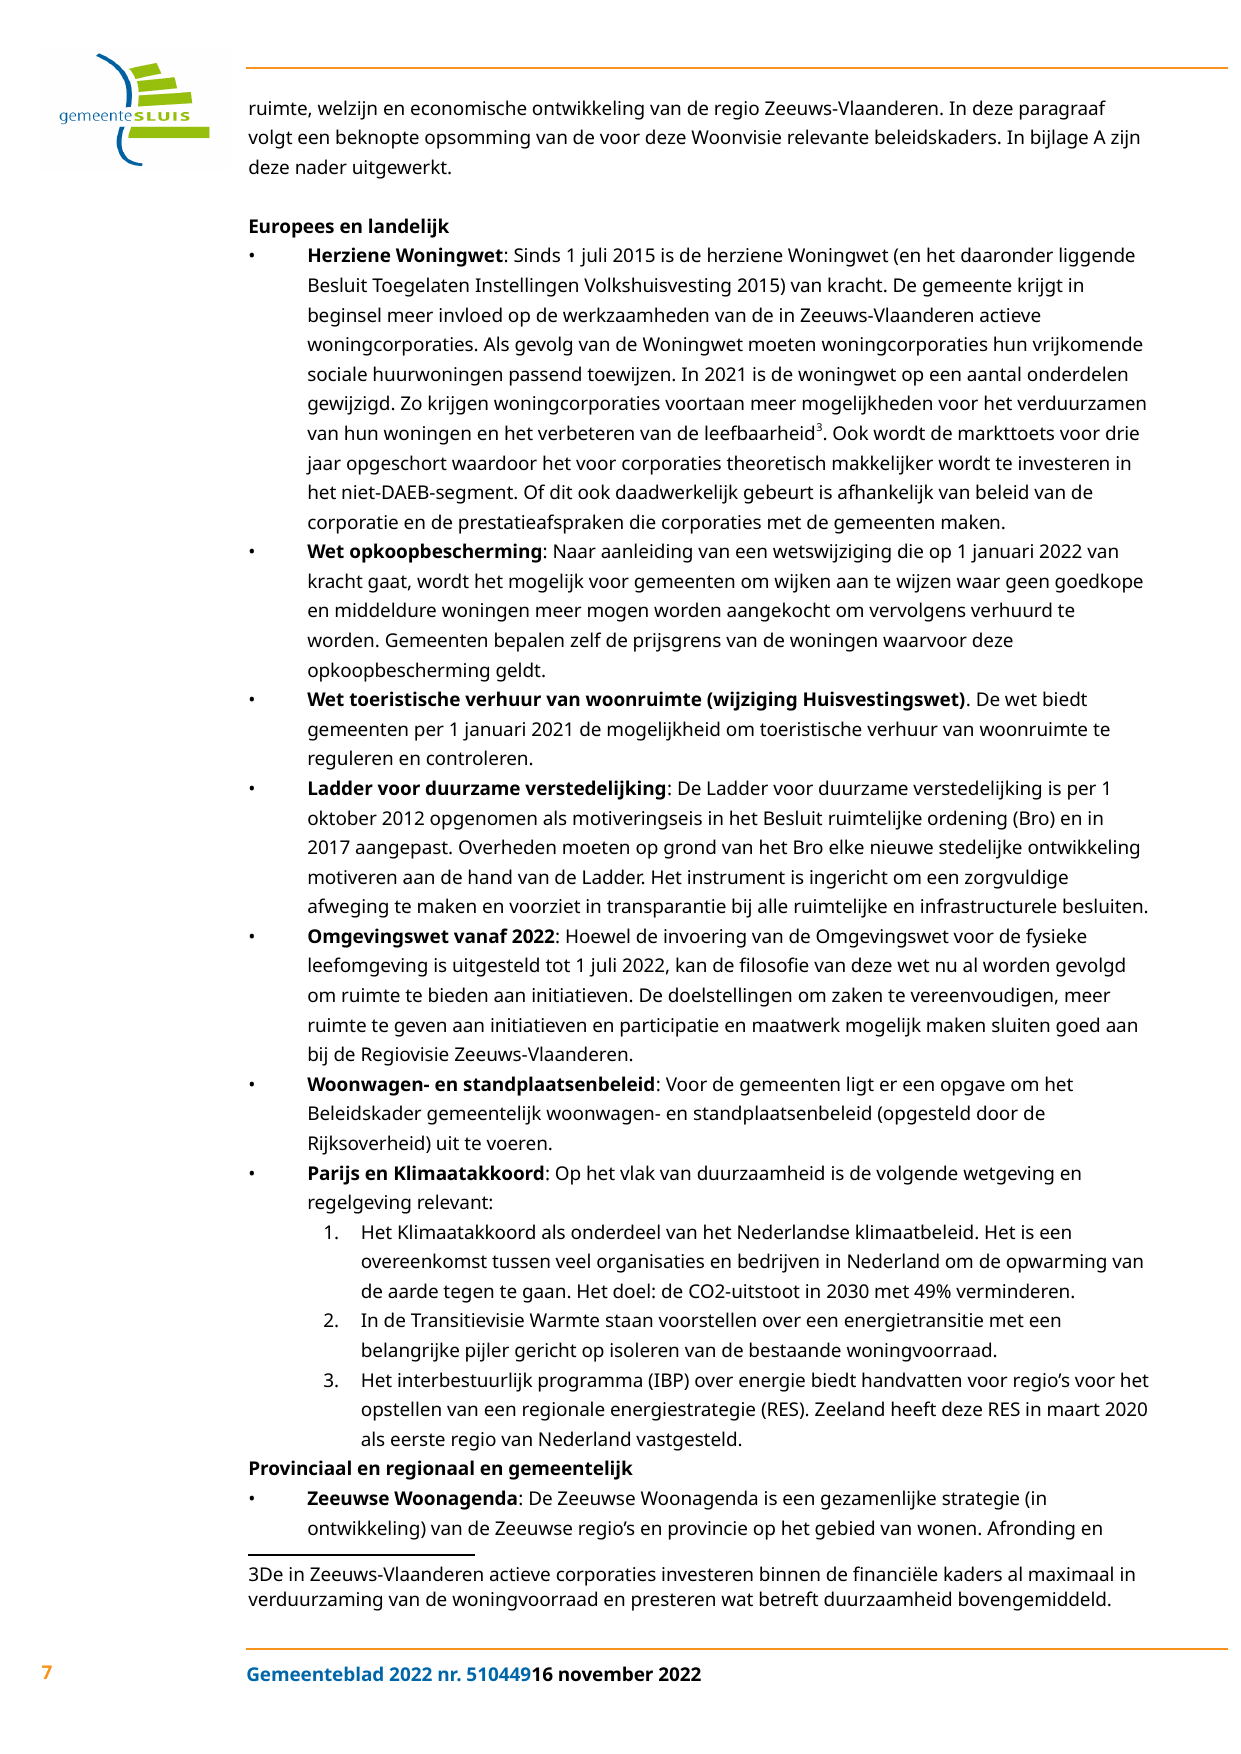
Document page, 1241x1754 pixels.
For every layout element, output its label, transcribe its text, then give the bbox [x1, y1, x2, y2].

text Europees en landelijk [248, 213, 1152, 239]
list Het Klimaatakkoord als onderdeel van het Nederlandse klimaatbeleid. Het is een overeenkomst tussen veel organisaties en bedrijven in Nederland om de opwarming van de aarde tegen te gaan. Het doel: de CO2-uitstoot in 2030 met 49% verminderen. [323, 1219, 1152, 1304]
picture [41, 47, 231, 172]
text Provinciaal en regionaal en gemeentelijk [248, 1456, 1152, 1481]
list Het interbestuurlijk programma (IBP) over energie biedt handvatten voor regio’s voor het opstellen van een regionale energiestrategie (RES). Zeeland heeft deze RES in maart 2020 als eerste regio van Nederland vastgesteld. [323, 1367, 1152, 1452]
list In de Transitievisie Warmte staan voorstellen over een energietransitie met een belangrijke pijler gericht op isoleren van de bestaande woningvoorraad. [323, 1308, 1152, 1363]
list Ladder voor duurzame verstedelijking: De Ladder voor duurzame verstedelijking is per 1 oktober 2012 opgenomen als motiveringseis in het Besluit ruimtelijke ordening (Bro) en in 2017 aangepast. Overheden moeten op grond van het Bro elke nieuwe stedelijke ontwikkeling motiveren aan de hand van de Ladder. Het instrument is ingericht om een zorgvuldige afweging te maken en voorziet in transparantie bij alle ruimtelijke en infrastructurele besluiten. [248, 775, 1152, 919]
list Omgevingswet vanaf 2022: Hoewel de invoering van de Omgevingswet voor de fysieke leefomgeving is uitgesteld tot 1 juli 2022, kan de filosofie van deze wet nu al worden gevolgd om ruimte te bieden aan initiatieven. De doelstellingen om zaken te vereenvoudigen, meer ruimte te geven aan initiatieven en participatie en maatwerk mogelijk maken sluiten goed aan bij de Regiovisie Zeeuws-Vlaanderen. [248, 923, 1152, 1067]
list Parijs en Klimaatakkoord: Op het vlak van duurzaamheid is de volgende wetgeving en regelgeving relevant: [248, 1160, 1152, 1215]
text ruimte, welzijn en economische ontwikkeling van de regio Zeeuws-Vlaanderen. In deze paragraaf volgt een beknopte opsomming van de voor deze Woonvisie relevante beleidskaders. In bijlage A zijn deze nader uitgewerkt. [248, 95, 1152, 180]
list Woonwagen- en standplaatsenbeleid: Voor de gemeenten ligt er een opgave om het Beleidskader gemeentelijk woonwagen- en standplaatsenbeleid (opgesteld door de Rijksoverheid) uit te voeren. [248, 1071, 1152, 1156]
list Wet toeristische verhuur van woonruimte (wijziging Huisvestingswet). De wet biedt gemeenten per 1 januari 2021 de mogelijkheid om toeristische verhuur van woonruimte te reguleren en controleren. [248, 686, 1152, 771]
list Zeeuwse Woonagenda: De Zeeuwse Woonagenda is een gezamenlijke strategie (in ontwikkeling) van de Zeeuwse regio’s en provincie op het gebied van wonen. Afronding en [248, 1485, 1152, 1541]
list Herziene Woningwet: Sinds 1 juli 2015 is de herziene Woningwet (en het daaronder liggende Besluit Toegelaten Instellingen Volkshuisvesting 2015) van kracht. De gemeente krijgt in beginsel meer invloed op de werkzaamheden van de in Zeeuws-Vlaanderen actieve woningcorporaties. Als gevolg van de Woningwet moeten woningcorporaties hun vrijkomende sociale huurwoningen passend toewijzen. In 2021 is de woningwet op een aantal onderdelen gewijzigd. Zo krijgen woningcorporaties voortaan meer mogelijkheden voor het verduurzamen van hun woningen en het verbeteren van de leefbaarheid. Ook wordt de markttoets voor drie jaar opgeschort waardoor het voor corporaties theoretisch makkelijker wordt te investeren in het niet-DAEB-segment. Of dit ook daadwerkelijk gebeurt is afhankelijk van beleid van de corporatie en de prestatieafspraken die corporaties met de gemeenten maken. [248, 243, 1152, 535]
list Wet opkoopbescherming: Naar aanleiding van een wetswijziging die op 1 januari 2022 van kracht gaat, wordt het mogelijk voor gemeenten om wijken aan te wijzen waar geen goedkope en middeldure woningen meer mogen worden aangekocht om vervolgens verhuurd te worden. Gemeenten bepalen zelf de prijsgrens van de woningen waarvoor deze opkoopbescherming geldt. [248, 538, 1152, 683]
list De in Zeeuws-Vlaanderen actieve corporaties investeren binnen de financiële kaders al maximaal in verduurzaming van de woningvoorraad en presteren wat betreft duurzaamheid bovengemiddeld. [248, 1561, 1152, 1612]
